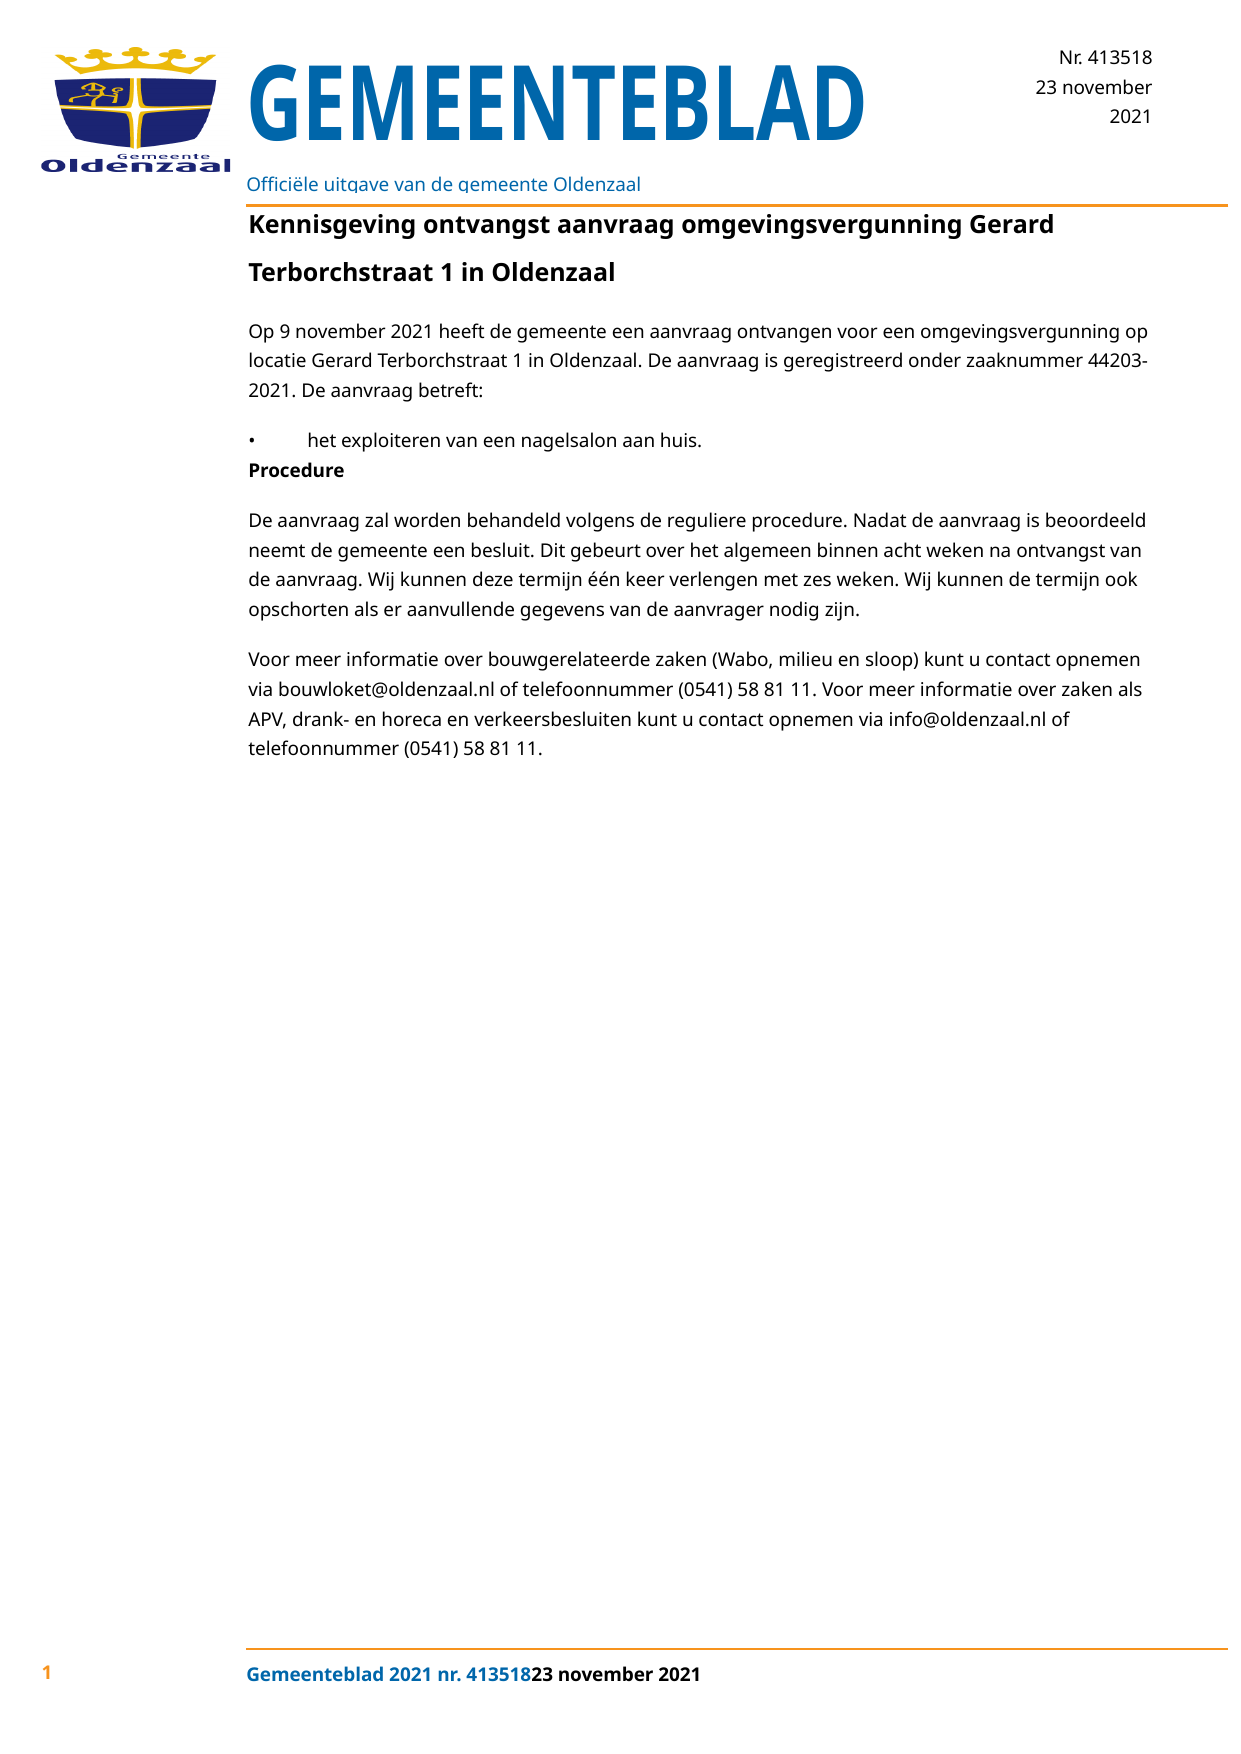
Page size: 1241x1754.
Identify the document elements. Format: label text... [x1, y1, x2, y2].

text Kennisgeving ontvangst aanvraag omgevingsvergunning Gerard Terborchstraat 1 in Oldenzaal [248, 207, 1152, 288]
text De aanvraag zal worden behandeld volgens de reguliere procedure. Nadat de aanvraag is beoordeeld neemt de gemeente een besluit. Dit gebeurt over het algemeen binnen acht weken na ontvangst van de aanvraag. Wij kunnen deze termijn één keer verlengen met zes weken. Wij kunnen de termijn ook opschorten als er aanvullende gegevens van de aanvrager nodig zijn. [248, 507, 1152, 622]
text Voor meer informatie over bouwgerelateerde zaken (Wabo, milieu en sloop) kunt u contact opnemen via bouwloket@oldenzaal.nl of telefoonnummer (0541) 58 81 11. Voor meer informatie over zaken als APV, drank- en horeca en verkeersbesluiten kunt u contact opnemen via info@oldenzaal.nl of telefoonnummer (0541) 58 81 11. [248, 647, 1152, 761]
text Procedure [248, 457, 1152, 483]
picture [41, 47, 231, 172]
list het exploiteren van een nagelsalon aan huis. [248, 427, 1152, 453]
text Op 9 november 2021 heeft de gemeente een aanvraag ontvangen voor een omgevingsvergunning op locatie Gerard Terborchstraat 1 in Oldenzaal. De aanvraag is geregistreerd onder zaaknummer 44203-2021. De aanvraag betreft: [248, 318, 1152, 403]
